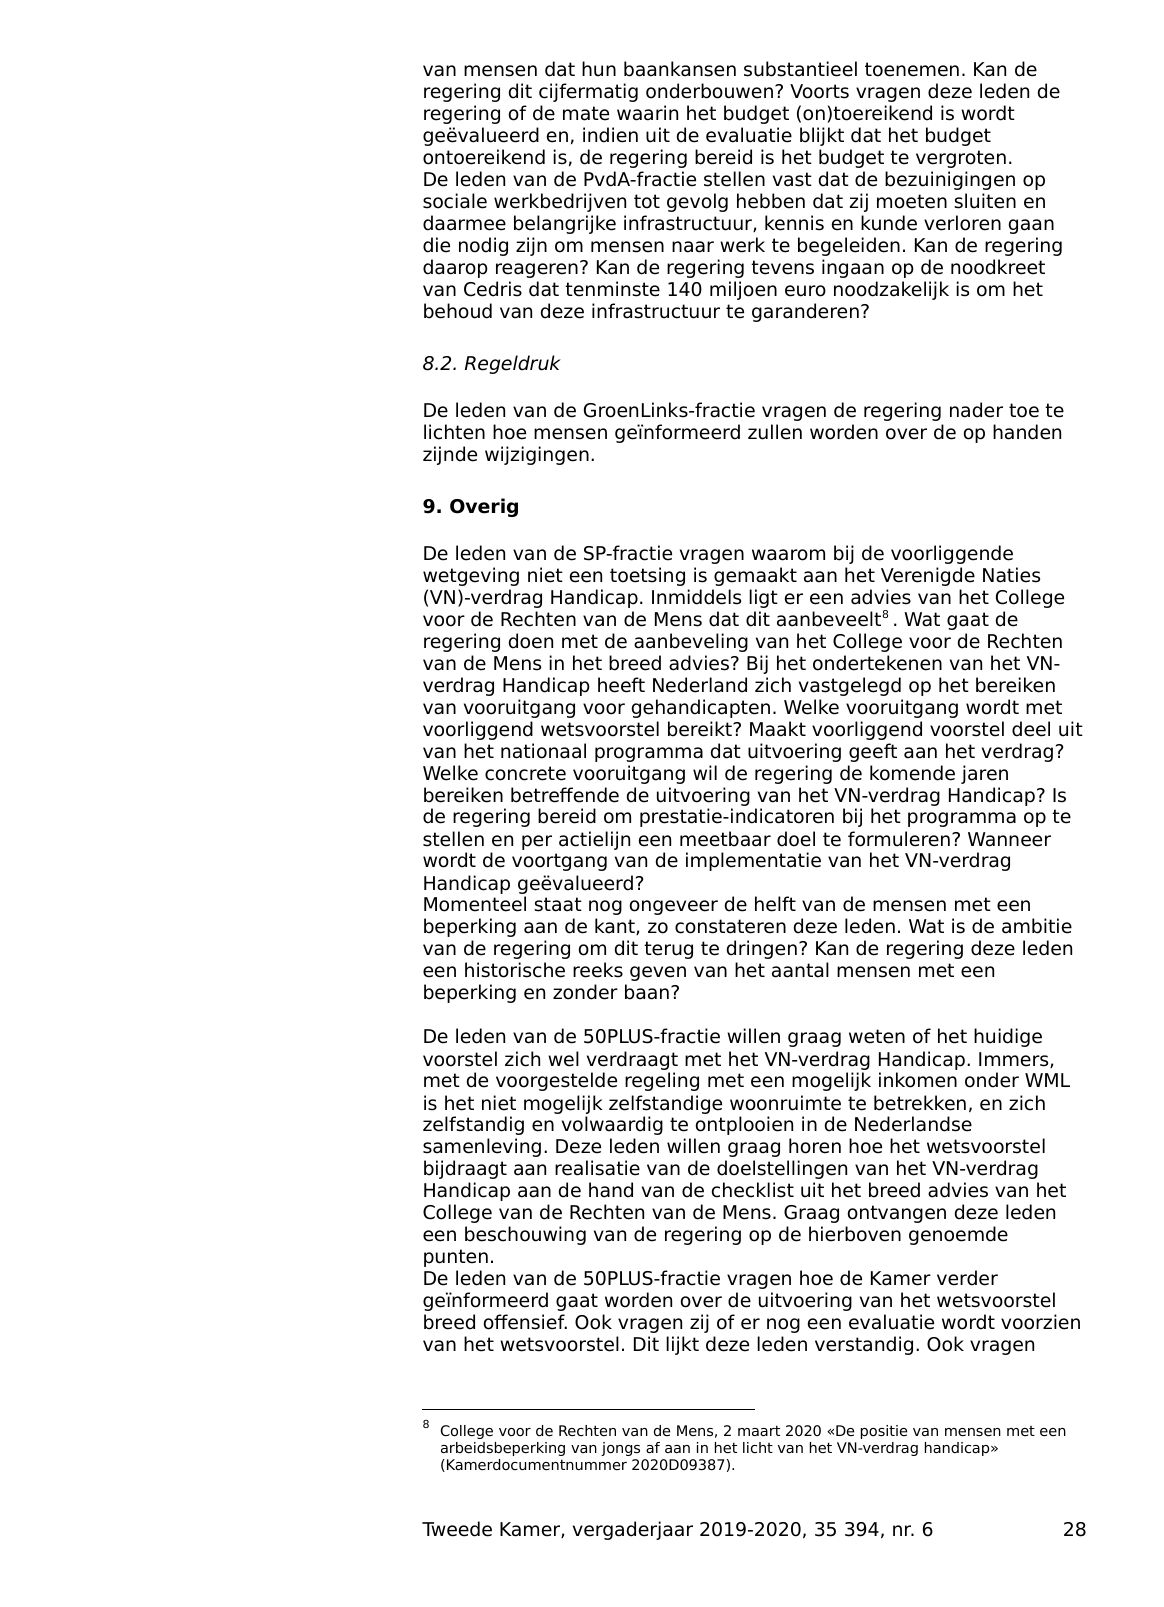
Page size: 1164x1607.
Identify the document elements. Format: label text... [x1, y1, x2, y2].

subtitle 8.2. Regeldruk [422, 353, 1087, 375]
subtitle 9. Overig [422, 496, 1087, 518]
text De leden van de SP-fractie vragen waarom bij de voorliggende wetgeving niet een toetsing is gemaakt aan het Verenigde Naties (VN)-verdrag Handicap. Inmiddels ligt er een advies van het College voor de Rechten van de Mens dat dit aanbeveelt. Wat gaat de regering doen met de aanbeveling van het College voor de Rechten van de Mens in het breed advies? Bij het ondertekenen van het VN-verdrag Handicap heeft Nederland zich vastgelegd op het bereiken van vooruitgang voor gehandicapten. Welke vooruitgang wordt met voorliggend wetsvoorstel bereikt? Maakt voorliggend voorstel deel uit van het nationaal programma dat uitvoering geeft aan het verdrag? Welke concrete vooruitgang wil de regering de komende jaren bereiken betreffende de uitvoering van het VN-verdrag Handicap? Is de regering bereid om prestatie-indicatoren bij het programma op te stellen en per actielijn een meetbaar doel te formuleren? Wanneer wordt de voortgang van de implementatie van het VN-verdrag Handicap geëvalueerd? [422, 543, 1087, 894]
text van mensen dat hun baankansen substantieel toenemen. Kan de regering dit cijfermatig onderbouwen? Voorts vragen deze leden de regering of de mate waarin het budget (on)toereikend is wordt geëvalueerd en, indien uit de evaluatie blijkt dat het budget ontoereikend is, de regering bereid is het budget te vergroten. [422, 59, 1087, 169]
text De leden van de PvdA-fractie stellen vast dat de bezuinigingen op sociale werkbedrijven tot gevolg hebben dat zij moeten sluiten en daarmee belangrijke infrastructuur, kennis en kunde verloren gaan die nodig zijn om mensen naar werk te begeleiden. Kan de regering daarop reageren? Kan de regering tevens ingaan op de noodkreet van Cedris dat tenminste 140 miljoen euro noodzakelijk is om het behoud van deze infrastructuur te garanderen? [422, 169, 1087, 323]
text De leden van de GroenLinks-fractie vragen de regering nader toe te lichten hoe mensen geïnformeerd zullen worden over de op handen zijnde wijzigingen. [422, 400, 1087, 466]
text De leden van de 50PLUS-fractie willen graag weten of het huidige voorstel zich wel verdraagt met het VN-verdrag Handicap. Immers, met de voorgestelde regeling met een mogelijk inkomen onder WML is het niet mogelijk zelfstandige woonruimte te betrekken, en zich zelfstandig en volwaardig te ontplooien in de Nederlandse samenleving. Deze leden willen graag horen hoe het wetsvoorstel bijdraagt aan realisatie van de doelstellingen van het VN-verdrag Handicap aan de hand van de checklist uit het breed advies van het College van de Rechten van de Mens. Graag ontvangen deze leden een beschouwing van de regering op de hierboven genoemde punten. [422, 1026, 1087, 1268]
text College voor de Rechten van de Mens, 2 maart 2020 «De positie van mensen met een arbeidsbeperking van jongs af aan in het licht van het VN-verdrag handicap» (Kamerdocumentnummer 2020D09387). [422, 1418, 1087, 1474]
text Momenteel staat nog ongeveer de helft van de mensen met een beperking aan de kant, zo constateren deze leden. Wat is de ambitie van de regering om dit terug te dringen? Kan de regering deze leden een historische reeks geven van het aantal mensen met een beperking en zonder baan? [422, 894, 1087, 1004]
text De leden van de 50PLUS-fractie vragen hoe de Kamer verder geïnformeerd gaat worden over de uitvoering van het wetsvoorstel breed offensief. Ook vragen zij of er nog een evaluatie wordt voorzien van het wetsvoorstel. Dit lijkt deze leden verstandig. Ook vragen [422, 1268, 1087, 1356]
